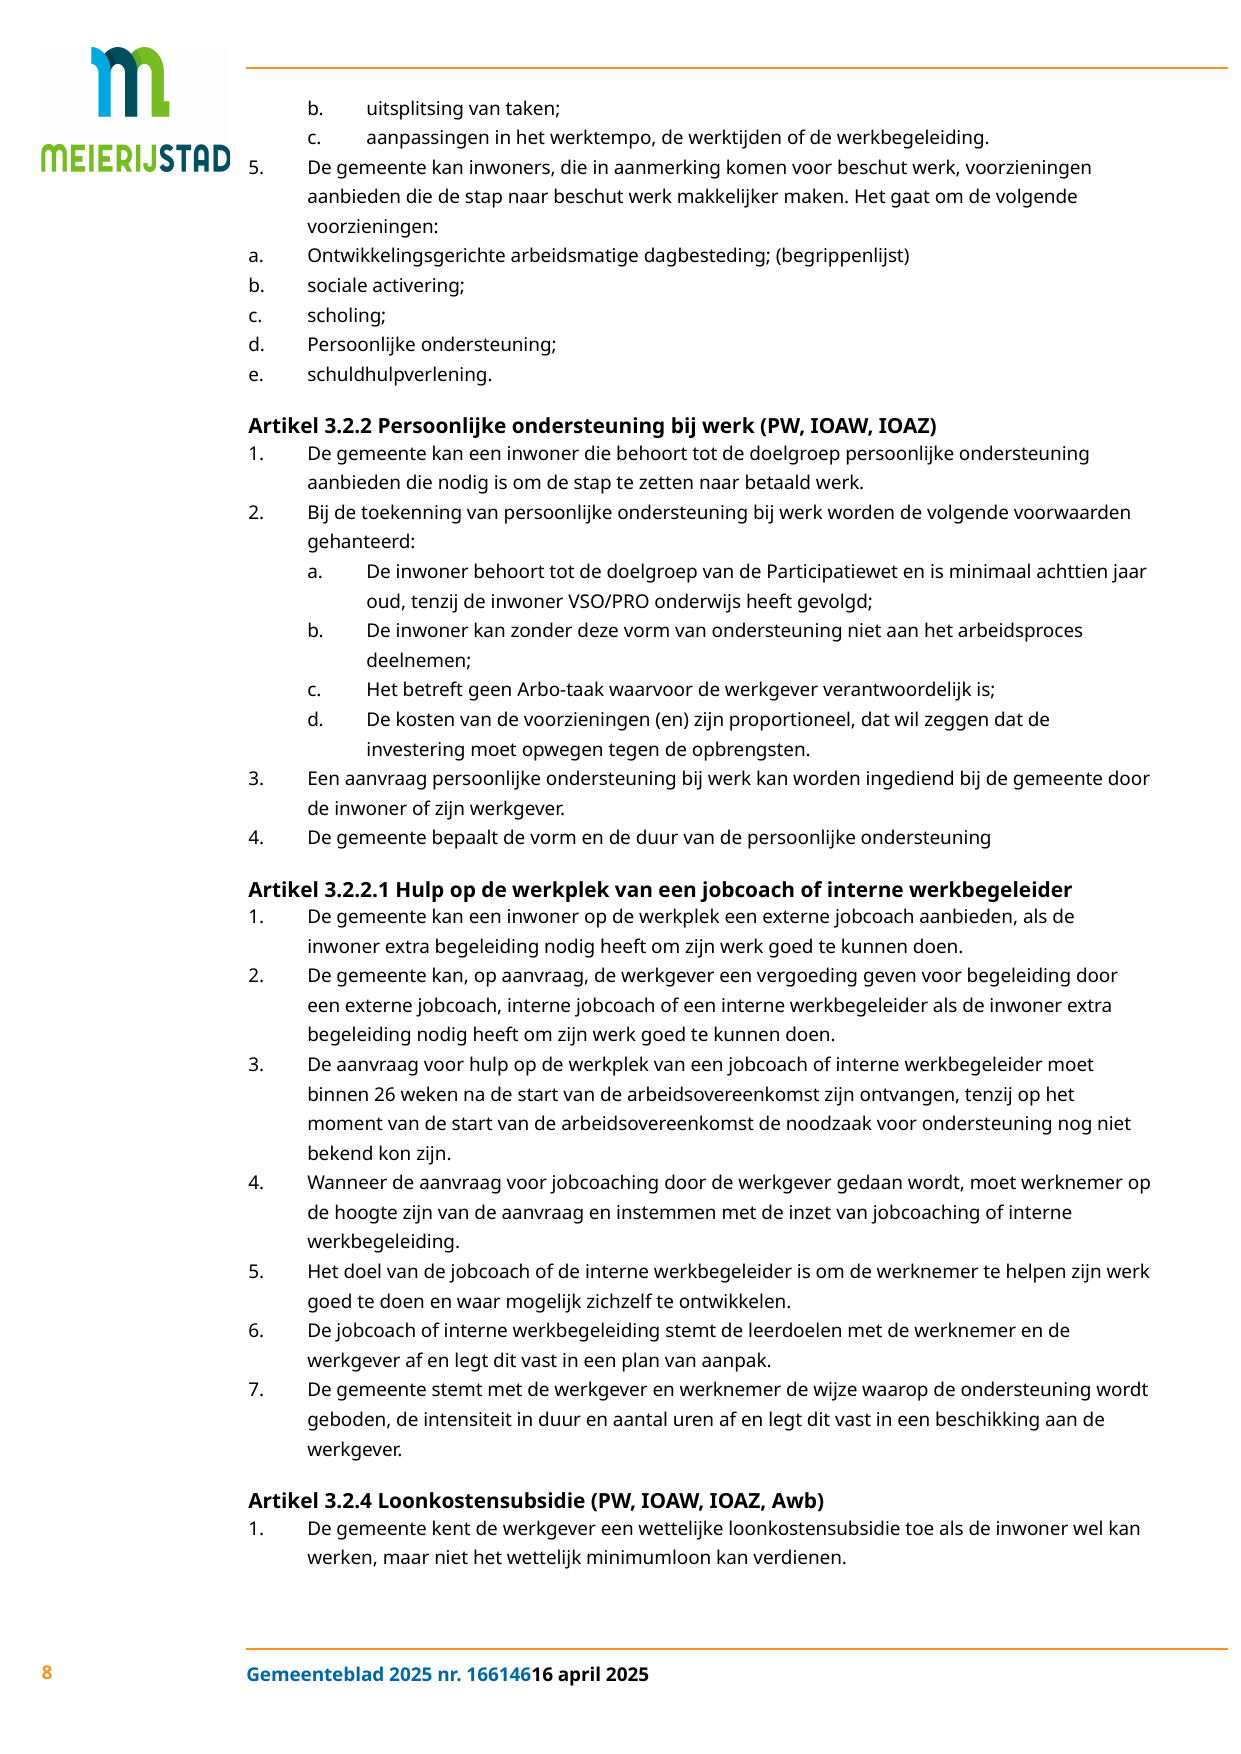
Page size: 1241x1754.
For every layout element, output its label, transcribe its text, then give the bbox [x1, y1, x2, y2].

list sociale activering; [248, 272, 1152, 298]
list De gemeente bepaalt de vorm en de duur van de persoonlijke ondersteuning [248, 824, 1152, 850]
list Het betreft geen Arbo-taak waarvoor de werkgever verantwoordelijk is; [307, 677, 1152, 702]
list De inwoner behoort tot de doelgroep van de Participatiewet en is minimaal achttien jaar oud, tenzij de inwoner VSO/PRO onderwijs heeft gevolgd; [307, 558, 1152, 613]
list schuldhulpverlening. [248, 361, 1152, 387]
list De gemeente kan een inwoner op de werkplek een externe jobcoach aanbieden, als de inwoner extra begeleiding nodig heeft om zijn werk goed te kunnen doen. [248, 903, 1152, 959]
text Artikel 3.2.2.1 Hulp op de werkplek van een jobcoach of interne werkbegeleider [248, 875, 1152, 903]
list uitsplitsing van taken; [307, 95, 1152, 121]
list De kosten van de voorzieningen (en) zijn proportioneel, dat wil zeggen dat de investering moet opwegen tegen de opbrengsten. [307, 706, 1152, 761]
text Artikel 3.2.4 Loonkostensubsidie (PW, IOAW, IOAZ, Awb) [248, 1486, 1152, 1515]
list Een aanvraag persoonlijke ondersteuning bij werk kan worden ingediend bij de gemeente door de inwoner of zijn werkgever. [248, 765, 1152, 821]
list scholing; [248, 302, 1152, 328]
list Bij de toekenning van persoonlijke ondersteuning bij werk worden de volgende voorwaarden gehanteerd: [248, 499, 1152, 554]
picture [41, 47, 231, 172]
list De gemeente kent de werkgever een wettelijke loonkostensubsidie toe als de inwoner wel kan werken, maar niet het wettelijk minimumloon kan verdienen. [248, 1515, 1152, 1570]
list De gemeente kan een inwoner die behoort tot de doelgroep persoonlijke ondersteuning aanbieden die nodig is om de stap te zetten naar betaald werk. [248, 440, 1152, 495]
list aanpassingen in het werktempo, de werktijden of de werkbegeleiding. [307, 124, 1152, 150]
list Ontwikkelingsgerichte arbeidsmatige dagbesteding; (begrippenlijst) [248, 243, 1152, 268]
list De jobcoach of interne werkbegeleiding stemt de leerdoelen met de werknemer en de werkgever af en legt dit vast in een plan van aanpak. [248, 1317, 1152, 1373]
list Persoonlijke ondersteuning; [248, 331, 1152, 357]
list Wanneer de aanvraag voor jobcoaching door de werkgever gedaan wordt, moet werknemer op de hoogte zijn van de aanvraag en instemmen met de inzet van jobcoaching of interne werkbegeleiding. [248, 1169, 1152, 1254]
list De gemeente stemt met de werkgever en werknemer de wijze waarop de ondersteuning wordt geboden, de intensiteit in duur en aantal uren af en legt dit vast in een beschikking aan de werkgever. [248, 1377, 1152, 1462]
list De inwoner kan zonder deze vorm van ondersteuning niet aan het arbeidsproces deelnemen; [307, 617, 1152, 673]
list De gemeente kan inwoners, die in aanmerking komen voor beschut werk, voorzieningen aanbieden die de stap naar beschut werk makkelijker maken. Het gaat om de volgende voorzieningen: [248, 154, 1152, 239]
list De gemeente kan, op aanvraag, de werkgever een vergoeding geven voor begeleiding door een externe jobcoach, interne jobcoach of een interne werkbegeleider als de inwoner extra begeleiding nodig heeft om zijn werk goed te kunnen doen. [248, 962, 1152, 1047]
list De aanvraag voor hulp op de werkplek van een jobcoach of interne werkbegeleider moet binnen 26 weken na de start van de arbeidsovereenkomst zijn ontvangen, tenzij op het moment van de start van de arbeidsovereenkomst de noodzaak voor ondersteuning nog niet bekend kon zijn. [248, 1051, 1152, 1166]
list Het doel van de jobcoach of de interne werkbegeleider is om de werknemer te helpen zijn werk goed te doen en waar mogelijk zichzelf te ontwikkelen. [248, 1258, 1152, 1314]
text Artikel 3.2.2 Persoonlijke ondersteuning bij werk (PW, IOAW, IOAZ) [248, 411, 1152, 440]
